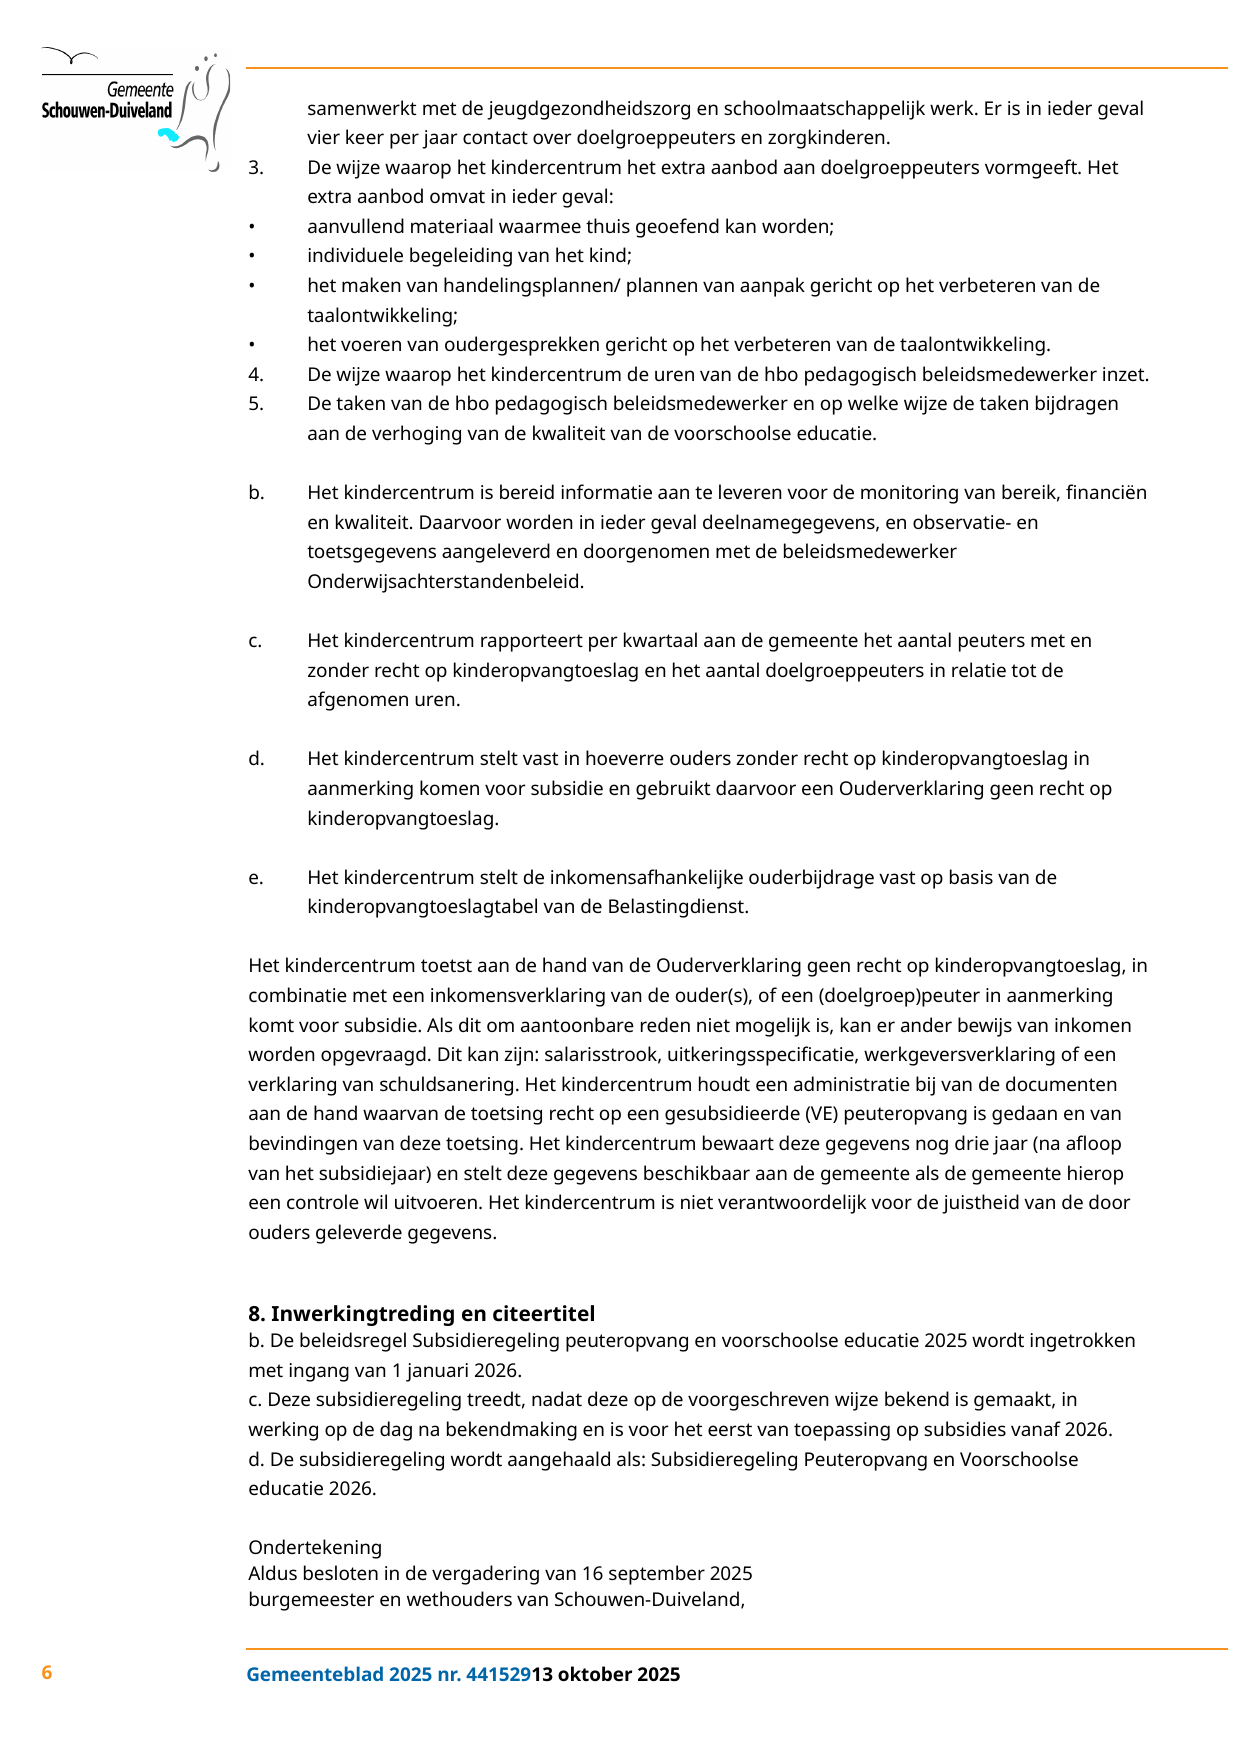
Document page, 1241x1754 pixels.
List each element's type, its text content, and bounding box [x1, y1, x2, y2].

text 8. Inwerkingtreding en citeertitel [248, 1299, 1152, 1327]
list Het kindercentrum stelt vast in hoeverre ouders zonder recht op kinderopvangtoeslag in aanmerking komen voor subsidie en gebruikt daarvoor een Ouderverklaring geen recht op kinderopvangtoeslag. [248, 746, 1152, 831]
text c. Deze subsidieregeling treedt, nadat deze op de voorgeschreven wijze bekend is gemaakt, in werking op de dag na bekendmaking en is voor het eerst van toepassing op subsidies vanaf 2026. [248, 1387, 1152, 1442]
list Het kindercentrum rapporteert per kwartaal aan de gemeente het aantal peuters met en zonder recht op kinderopvangtoeslag en het aantal doelgroeppeuters in relatie tot de afgenomen uren. [248, 627, 1152, 712]
list aanvullend materiaal waarmee thuis geoefend kan worden; [248, 213, 1152, 239]
text Ondertekening [248, 1534, 1152, 1560]
list De taken van de hbo pedagogisch beleidsmedewerker en op welke wijze de taken bijdragen aan de verhoging van de kwaliteit van de voorschoolse educatie. [248, 391, 1152, 446]
list samenwerkt met de jeugdgezondheidszorg en schoolmaatschappelijk werk. Er is in ieder geval vier keer per jaar contact over doelgroeppeuters en zorgkinderen. [248, 95, 1152, 150]
list het maken van handelingsplannen/ plannen van aanpak gericht op het verbeteren van de taalontwikkeling; [248, 272, 1152, 328]
list De wijze waarop het kindercentrum het extra aanbod aan doelgroeppeuters vormgeeft. Het extra aanbod omvat in ieder geval: [248, 154, 1152, 209]
list individuele begeleiding van het kind; [248, 243, 1152, 268]
picture [41, 47, 231, 172]
text Aldus besloten in de vergadering van 16 september 2025 [248, 1560, 1152, 1586]
text d. De subsidieregeling wordt aangehaald als: Subsidieregeling Peuteropvang en Voorschoolse educatie 2026. [248, 1446, 1152, 1501]
text b. De beleidsregel Subsidieregeling peuteropvang en voorschoolse educatie 2025 wordt ingetrokken met ingang van 1 januari 2026. [248, 1327, 1152, 1383]
list Het kindercentrum stelt de inkomensafhankelijke ouderbijdrage vast op basis van de kinderopvangtoeslagtabel van de Belastingdienst. [248, 864, 1152, 919]
text burgemeester en wethouders van Schouwen-Duiveland, [248, 1586, 1152, 1612]
list het voeren van oudergesprekken gericht op het verbeteren van de taalontwikkeling. [248, 331, 1152, 357]
text Het kindercentrum toetst aan de hand van de Ouderverklaring geen recht op kinderopvangtoeslag, in combinatie met een inkomensverklaring van de ouder(s), of een (doelgroep)peuter in aanmerking komt voor subsidie. Als dit om aantoonbare reden niet mogelijk is, kan er ander bewijs van inkomen worden opgevraagd. Dit kan zijn: salarisstrook, uitkeringsspecificatie, werkgeversverklaring of een verklaring van schuldsanering. Het kindercentrum houdt een administratie bij van de documenten aan de hand waarvan de toetsing recht op een gesubsidieerde (VE) peuteropvang is gedaan en van bevindingen van deze toetsing. Het kindercentrum bewaart deze gegevens nog drie jaar (na afloop van het subsidiejaar) en stelt deze gegevens beschikbaar aan de gemeente als de gemeente hierop een controle wil uitvoeren. Het kindercentrum is niet verantwoordelijk voor de juistheid van de door ouders geleverde gegevens. [248, 953, 1152, 1245]
list Het kindercentrum is bereid informatie aan te leveren voor de monitoring van bereik, financiën en kwaliteit. Daarvoor worden in ieder geval deelnamegegevens, en observatie- en toetsgegevens aangeleverd en doorgenomen met de beleidsmedewerker Onderwijsachterstandenbeleid. [248, 479, 1152, 594]
list De wijze waarop het kindercentrum de uren van de hbo pedagogisch beleidsmedewerker inzet. [248, 361, 1152, 387]
